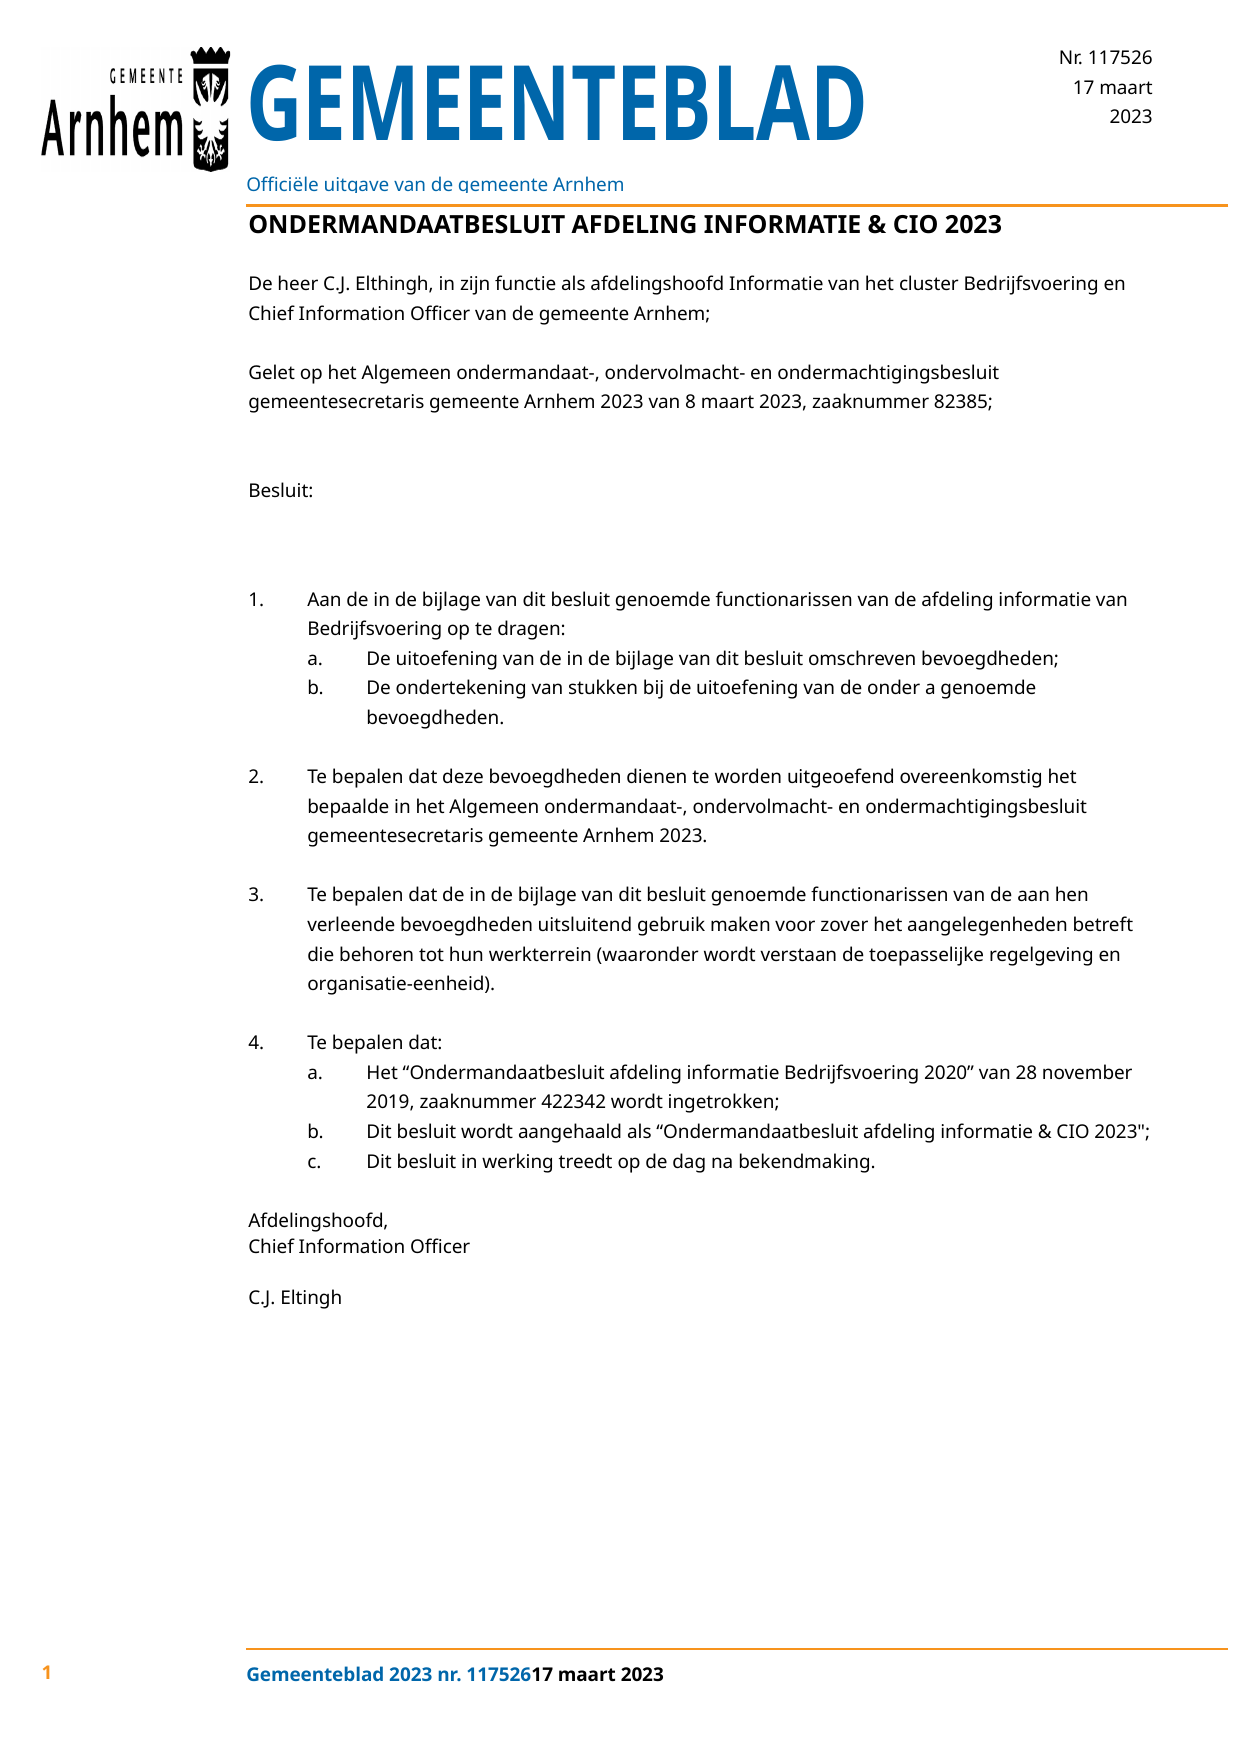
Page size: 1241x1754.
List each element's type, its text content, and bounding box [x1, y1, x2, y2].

list Dit besluit wordt aangehaald als “Ondermandaatbesluit afdeling informatie & CIO 2023"; [307, 1118, 1152, 1144]
text Chief Information Officer [248, 1233, 1152, 1258]
list De uitoefening van de in de bijlage van dit besluit omschreven bevoegdheden; [307, 645, 1152, 671]
list Te bepalen dat deze bevoegdheden dienen te worden uitgeoefend overeenkomstig het bepaalde in het Algemeen ondermandaat-, ondervolmacht- en ondermachtigingsbesluit gemeentesecretaris gemeente Arnhem 2023. [248, 763, 1152, 848]
text Gelet op het Algemeen ondermandaat-, ondervolmacht- en ondermachtigingsbesluit gemeentesecretaris gemeente Arnhem 2023 van 8 maart 2023, zaaknummer 82385; [248, 359, 1152, 414]
list Het “Ondermandaatbesluit afdeling informatie Bedrijfsvoering 2020” van 28 november 2019, zaaknummer 422342 wordt ingetrokken; [307, 1059, 1152, 1114]
list Aan de in de bijlage van dit besluit genoemde functionarissen van de afdeling informatie van Bedrijfsvoering op te dragen: [248, 586, 1152, 641]
text C.J. Eltingh [248, 1284, 1152, 1310]
text Afdelingshoofd, [248, 1207, 1152, 1233]
list Te bepalen dat de in de bijlage van dit besluit genoemde functionarissen van de aan hen verleende bevoegdheden uitsluitend gebruik maken voor zover het aangelegenheden betreft die behoren tot hun werkterrein (waaronder wordt verstaan de toepasselijke regelgeving en organisatie-eenheid). [248, 882, 1152, 996]
list De ondertekening van stukken bij de uitoefening van de onder a genoemde bevoegdheden. [307, 674, 1152, 730]
list Dit besluit in werking treedt op de dag na bekendmaking. [307, 1148, 1152, 1174]
text ONDERMANDAATBESLUIT AFDELING INFORMATIE & CIO 2023 [248, 207, 1152, 241]
text De heer C.J. Elthingh, in zijn functie als afdelingshoofd Informatie van het cluster Bedrijfsvoering en Chief Information Officer van de gemeente Arnhem; [248, 270, 1152, 326]
text Besluit: [248, 477, 1152, 503]
picture [41, 47, 231, 172]
list Te bepalen dat: [248, 1029, 1152, 1055]
